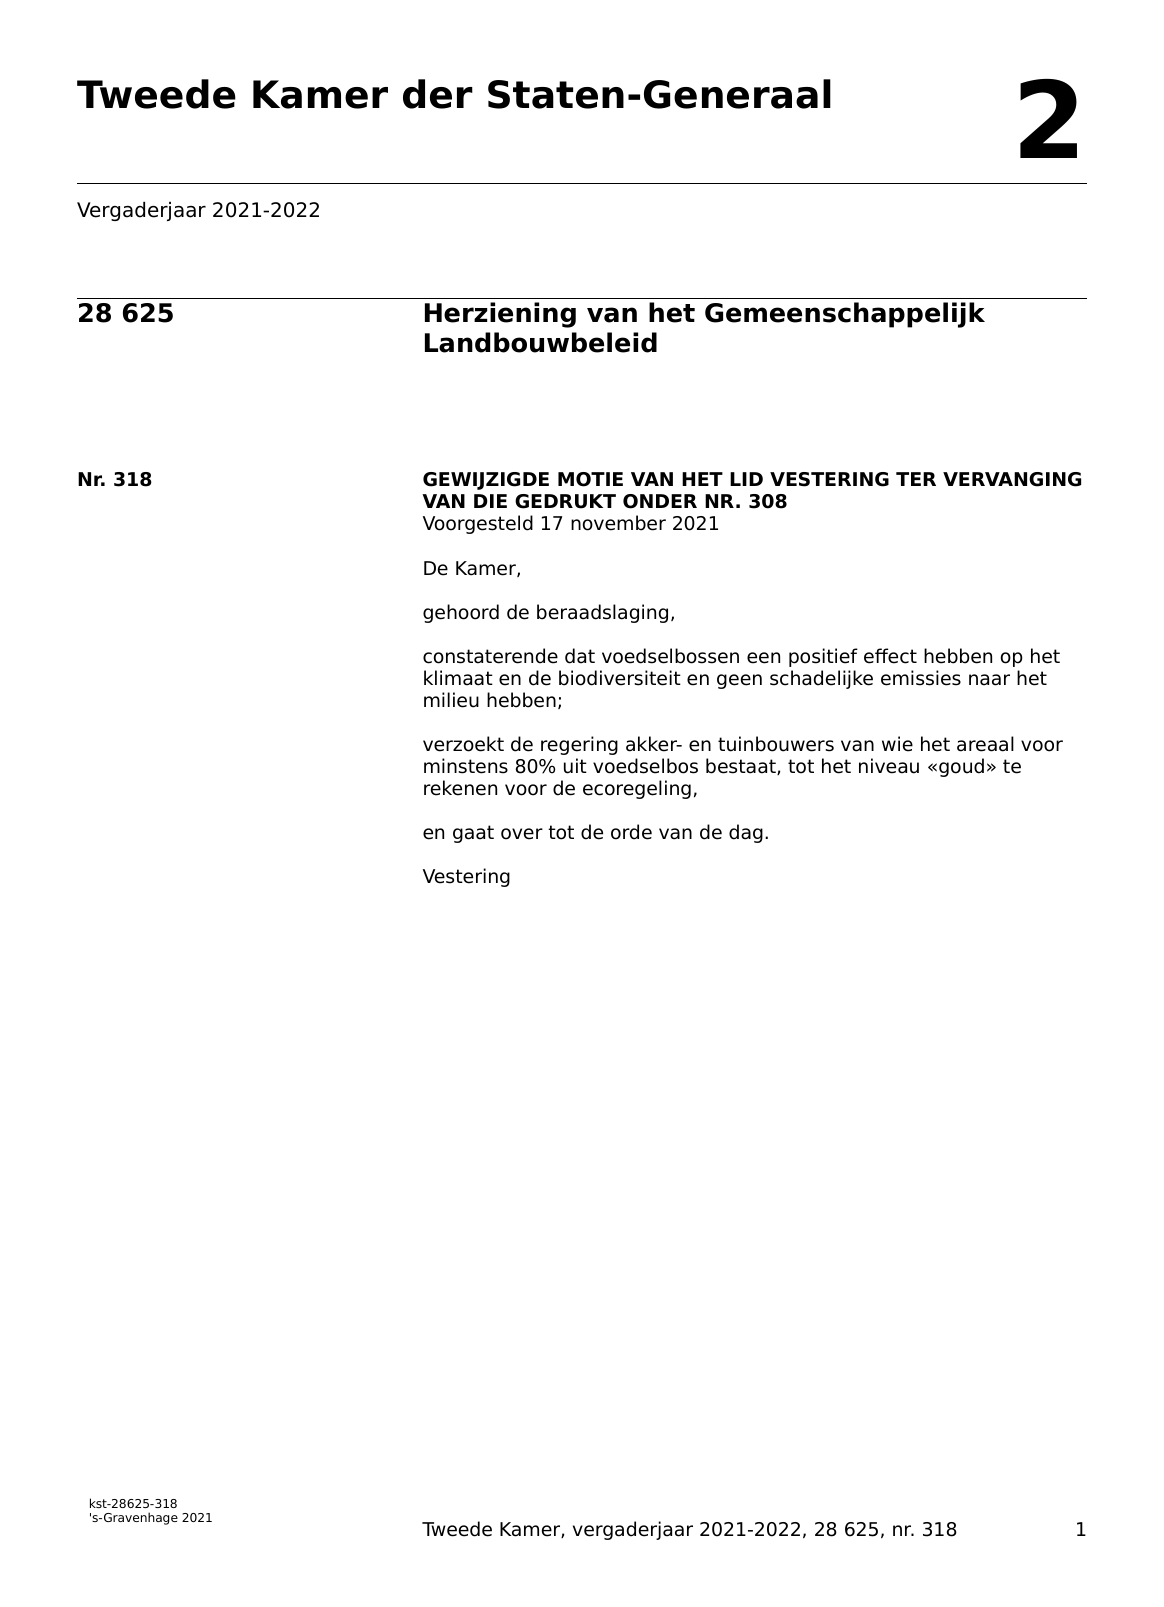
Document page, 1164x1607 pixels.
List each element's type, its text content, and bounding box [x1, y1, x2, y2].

text en gaat over tot de orde van de dag. [422, 822, 1087, 844]
table_header 2 [886, 59, 1087, 183]
text Vestering [422, 866, 1087, 888]
text verzoekt de regering akker- en tuinbouwers van wie het areaal voor minstens 80% uit voedselbos bestaat, tot het niveau «goud» te rekenen voor de ecoregeling, [422, 734, 1087, 800]
text constaterende dat voedselbossen een positief effect hebben op het klimaat en de biodiversiteit en geen schadelijke emissies naar het milieu hebben; [422, 646, 1087, 712]
text kst-28625-318 [88, 1497, 323, 1511]
text Voorgesteld 17 november 2021 [422, 513, 1087, 535]
text 's-Gravenhage 2021 [88, 1511, 323, 1525]
subtitle 28 625 Herziening van het Gemeenschappelijk Landbouwbeleid [77, 299, 1087, 358]
text gehoord de beraadslaging, [422, 602, 1087, 624]
table_cell Vergaderjaar 2021-2022 [77, 184, 1087, 298]
table_header Tweede Kamer der Staten-Generaal [77, 59, 886, 183]
subtitle Nr. 318 GEWIJZIGDE MOTIE VAN HET LID VESTERING TER VERVANGING VAN DIE GEDRUKT ONDER NR. 308 [77, 469, 1087, 513]
text De Kamer, [422, 557, 1087, 579]
